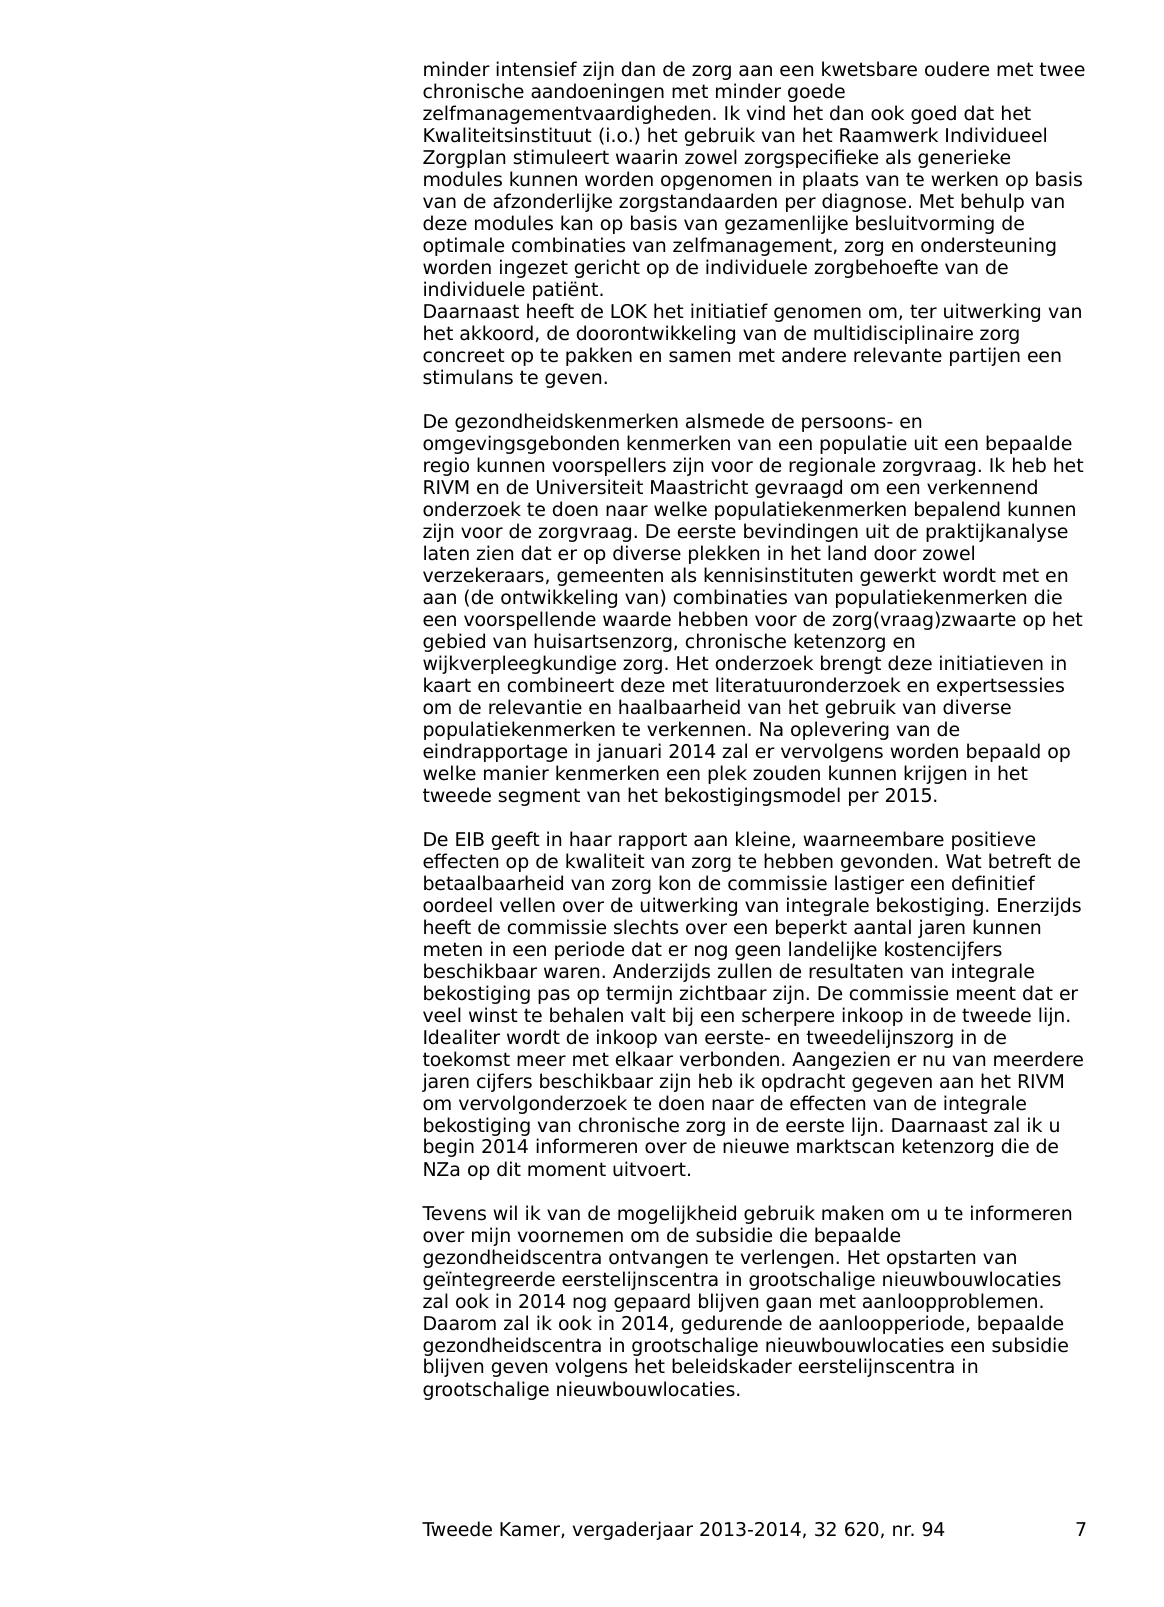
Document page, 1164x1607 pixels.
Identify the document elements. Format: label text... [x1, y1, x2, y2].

text minder intensief zijn dan de zorg aan een kwetsbare oudere met twee chronische aandoeningen met minder goede zelfmanagementvaardigheden. Ik vind het dan ook goed dat het Kwaliteitsinstituut (i.o.) het gebruik van het Raamwerk Individueel Zorgplan stimuleert waarin zowel zorgspecifieke als generieke modules kunnen worden opgenomen in plaats van te werken op basis van de afzonderlijke zorgstandaarden per diagnose. Met behulp van deze modules kan op basis van gezamenlijke besluitvorming de optimale combinaties van zelfmanagement, zorg en ondersteuning worden ingezet gericht op de individuele zorgbehoefte van de individuele patiënt. [422, 59, 1087, 301]
text De EIB geeft in haar rapport aan kleine, waarneembare positieve effecten op de kwaliteit van zorg te hebben gevonden. Wat betreft de betaalbaarheid van zorg kon de commissie lastiger een definitief oordeel vellen over de uitwerking van integrale bekostiging. Enerzijds heeft de commissie slechts over een beperkt aantal jaren kunnen meten in een periode dat er nog geen landelijke kostencijfers beschikbaar waren. Anderzijds zullen de resultaten van integrale bekostiging pas op termijn zichtbaar zijn. De commissie meent dat er veel winst te behalen valt bij een scherpere inkoop in de tweede lijn. Idealiter wordt de inkoop van eerste- en tweedelijnszorg in de toekomst meer met elkaar verbonden. Aangezien er nu van meerdere jaren cijfers beschikbaar zijn heb ik opdracht gegeven aan het RIVM om vervolgonderzoek te doen naar de effecten van de integrale bekostiging van chronische zorg in de eerste lijn. Daarnaast zal ik u begin 2014 informeren over de nieuwe marktscan ketenzorg die de NZa op dit moment uitvoert. [422, 829, 1087, 1180]
text Daarnaast heeft de LOK het initiatief genomen om, ter uitwerking van het akkoord, de doorontwikkeling van de multidisciplinaire zorg concreet op te pakken en samen met andere relevante partijen een stimulans te geven. [422, 301, 1087, 389]
text Tevens wil ik van de mogelijkheid gebruik maken om u te informeren over mijn voornemen om de subsidie die bepaalde gezondheidscentra ontvangen te verlengen. Het opstarten van geïntegreerde eerstelijnscentra in grootschalige nieuwbouwlocaties zal ook in 2014 nog gepaard blijven gaan met aanloopproblemen. Daarom zal ik ook in 2014, gedurende de aanloopperiode, bepaalde gezondheidscentra in grootschalige nieuwbouwlocaties een subsidie blijven geven volgens het beleidskader eerstelijnscentra in grootschalige nieuwbouwlocaties. [422, 1203, 1087, 1400]
text De gezondheidskenmerken alsmede de persoons- en omgevingsgebonden kenmerken van een populatie uit een bepaalde regio kunnen voorspellers zijn voor de regionale zorgvraag. Ik heb het RIVM en de Universiteit Maastricht gevraagd om een verkennend onderzoek te doen naar welke populatiekenmerken bepalend kunnen zijn voor de zorgvraag. De eerste bevindingen uit de praktijkanalyse laten zien dat er op diverse plekken in het land door zowel verzekeraars, gemeenten als kennisinstituten gewerkt wordt met en aan (de ontwikkeling van) combinaties van populatiekenmerken die een voorspellende waarde hebben voor de zorg(vraag)zwaarte op het gebied van huisartsenzorg, chronische ketenzorg en wijkverpleegkundige zorg. Het onderzoek brengt deze initiatieven in kaart en combineert deze met literatuuronderzoek en expertsessies om de relevantie en haalbaarheid van het gebruik van diverse populatiekenmerken te verkennen. Na oplevering van de eindrapportage in januari 2014 zal er vervolgens worden bepaald op welke manier kenmerken een plek zouden kunnen krijgen in het tweede segment van het bekostigingsmodel per 2015. [422, 411, 1087, 807]
